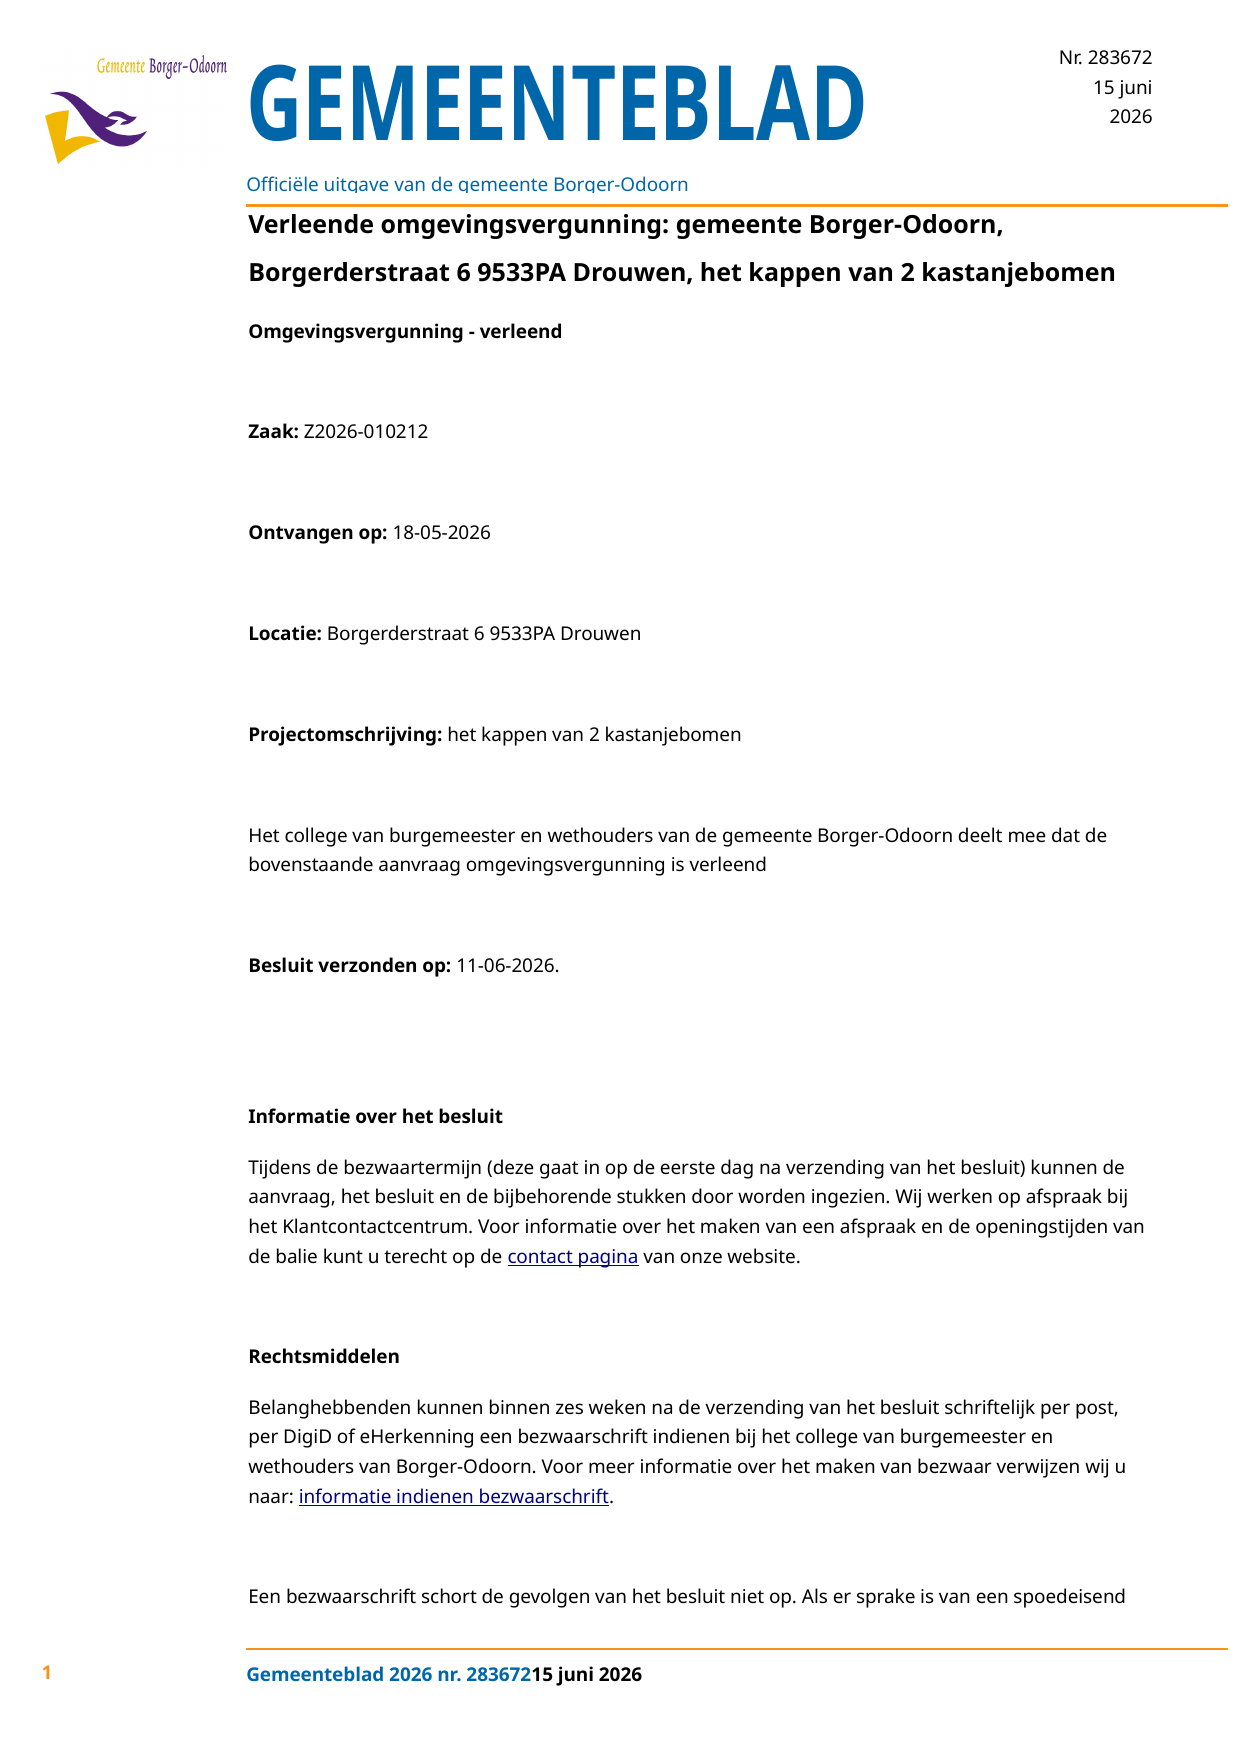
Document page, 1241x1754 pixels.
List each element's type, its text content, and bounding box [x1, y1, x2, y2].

text Projectomschrijving: het kappen van 2 kastanjebomen [248, 721, 1152, 747]
text Besluit verzonden op: 11-06-2026. [248, 952, 1152, 978]
text Een bezwaarschrift schort de gevolgen van het besluit niet op. Als er sprake is van een spoedeisend [248, 1584, 1152, 1609]
text Informatie over het besluit [248, 1104, 1152, 1129]
picture [41, 47, 231, 172]
text Belanghebbenden kunnen binnen zes weken na de verzending van het besluit schriftelijk per post, per DigiD of eHerkenning een bezwaarschrift indienen bij het college van burgemeester en wethouders van Borger-Odoorn. Voor meer informatie over het maken van bezwaar verwijzen wij u naar: informatie indienen bezwaarschrift. [248, 1394, 1152, 1509]
text Ontvangen op: 18-05-2026 [248, 519, 1152, 545]
text Rechtsmiddelen [248, 1344, 1152, 1369]
text Het college van burgemeester en wethouders van de gemeente Borger-Odoorn deelt mee dat de bovenstaande aanvraag omgevingsvergunning is verleend [248, 822, 1152, 877]
text Zaak: Z2026-010212 [248, 419, 1152, 444]
text Locatie: Borgerderstraat 6 9533PA Drouwen [248, 620, 1152, 646]
text Verleende omgevingsvergunning: gemeente Borger-Odoorn, Borgerderstraat 6 9533PA Drouwen, het kappen van 2 kastanjebomen [248, 207, 1152, 288]
text Tijdens de bezwaartermijn (deze gaat in op de eerste dag na verzending van het besluit) kunnen de aanvraag, het besluit en de bijbehorende stukken door worden ingezien. Wij werken op afspraak bij het Klantcontactcentrum. Voor informatie over het maken van een afspraak en de openingstijden van de balie kunt u terecht op de contact pagina van onze website. [248, 1154, 1152, 1269]
text Omgevingsvergunning - verleend [248, 318, 1152, 344]
